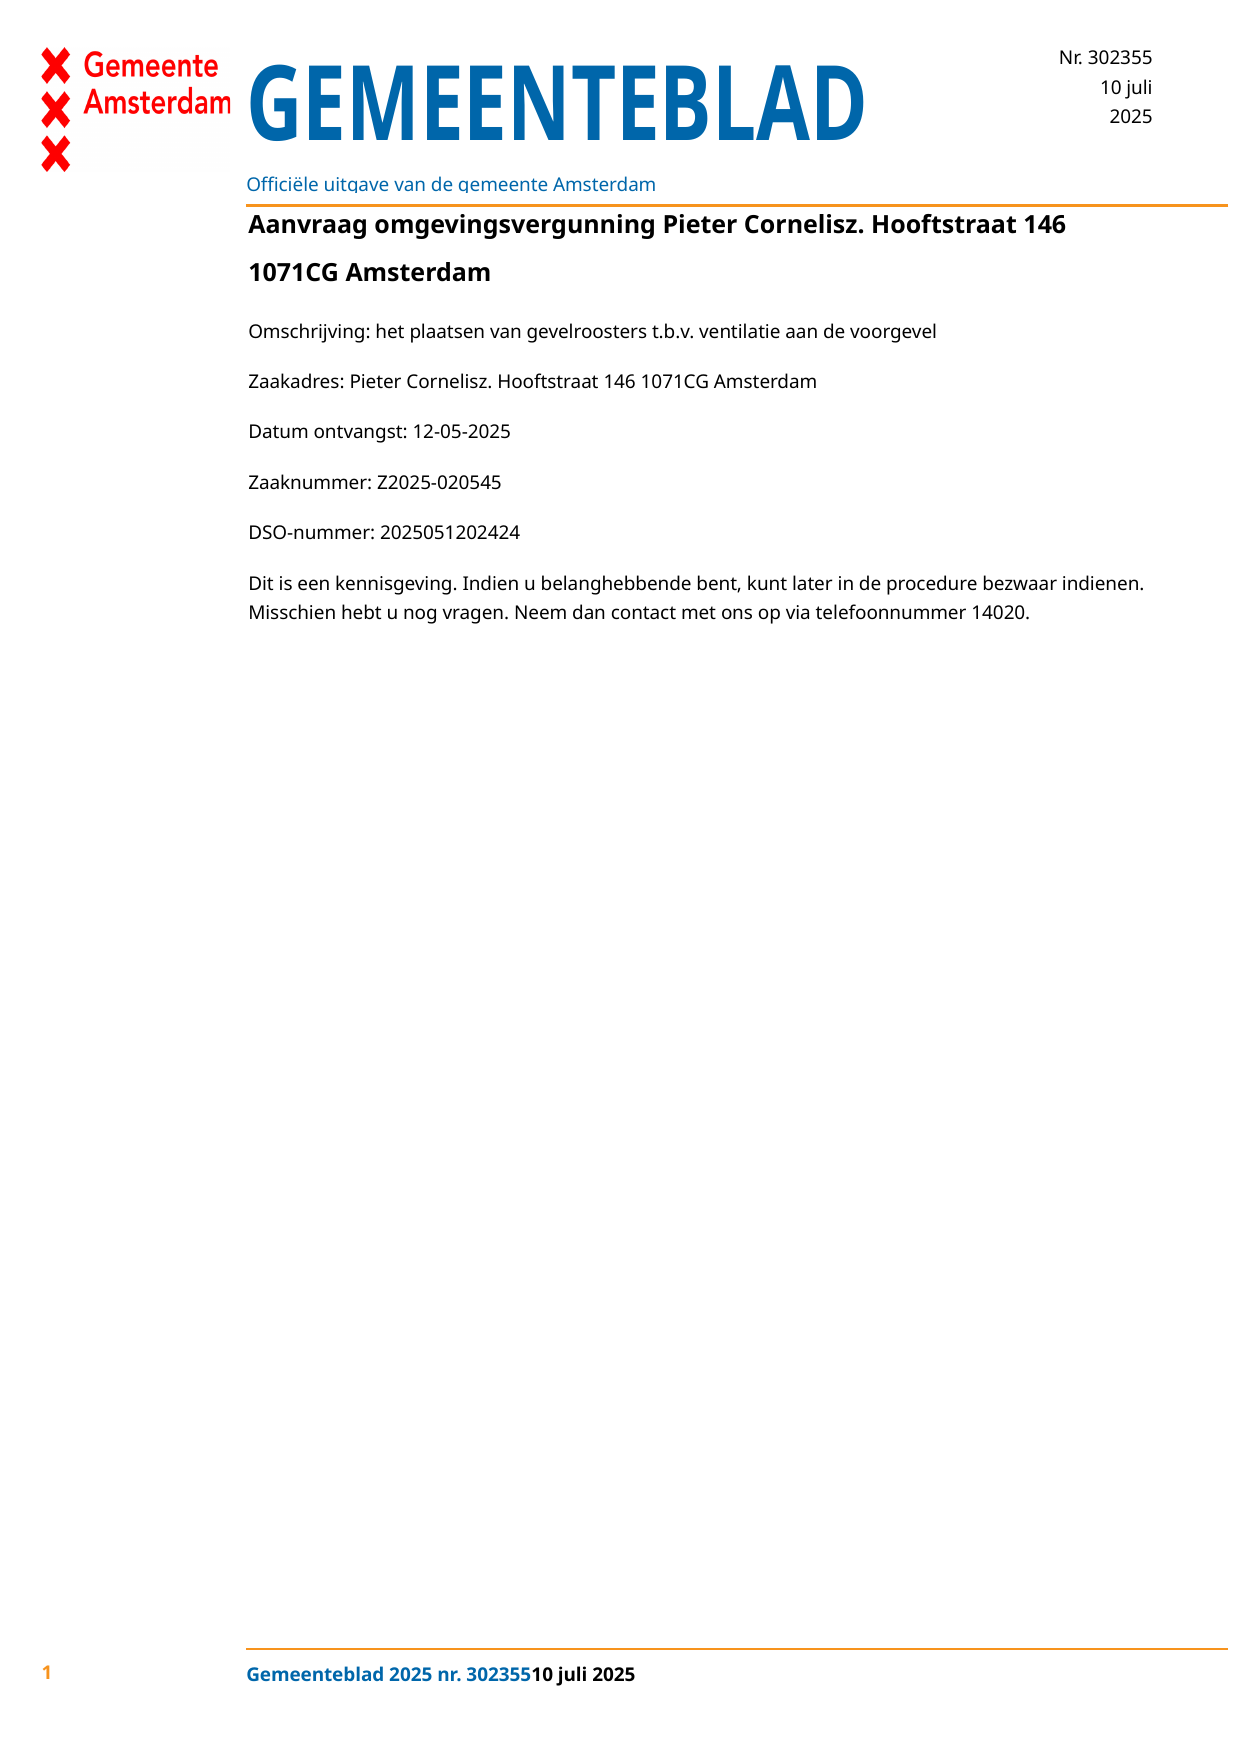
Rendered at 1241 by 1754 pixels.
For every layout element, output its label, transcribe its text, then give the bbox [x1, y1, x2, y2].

text DSO-nummer: 2025051202424 [248, 519, 1152, 545]
text Zaakadres: Pieter Cornelisz. Hooftstraat 146 1071CG Amsterdam [248, 368, 1152, 394]
text Datum ontvangst: 12-05-2025 [248, 419, 1152, 444]
text Zaaknummer: Z2025-020545 [248, 469, 1152, 495]
text Dit is een kennisgeving. Indien u belanghebbende bent, kunt later in de procedure bezwaar indienen. Misschien hebt u nog vragen. Neem dan contact met ons op via telefoonnummer 14020. [248, 570, 1152, 625]
picture [41, 47, 231, 172]
text Aanvraag omgevingsvergunning Pieter Cornelisz. Hooftstraat 146 1071CG Amsterdam [248, 207, 1152, 288]
text Omschrijving: het plaatsen van gevelroosters t.b.v. ventilatie aan de voorgevel [248, 318, 1152, 344]
